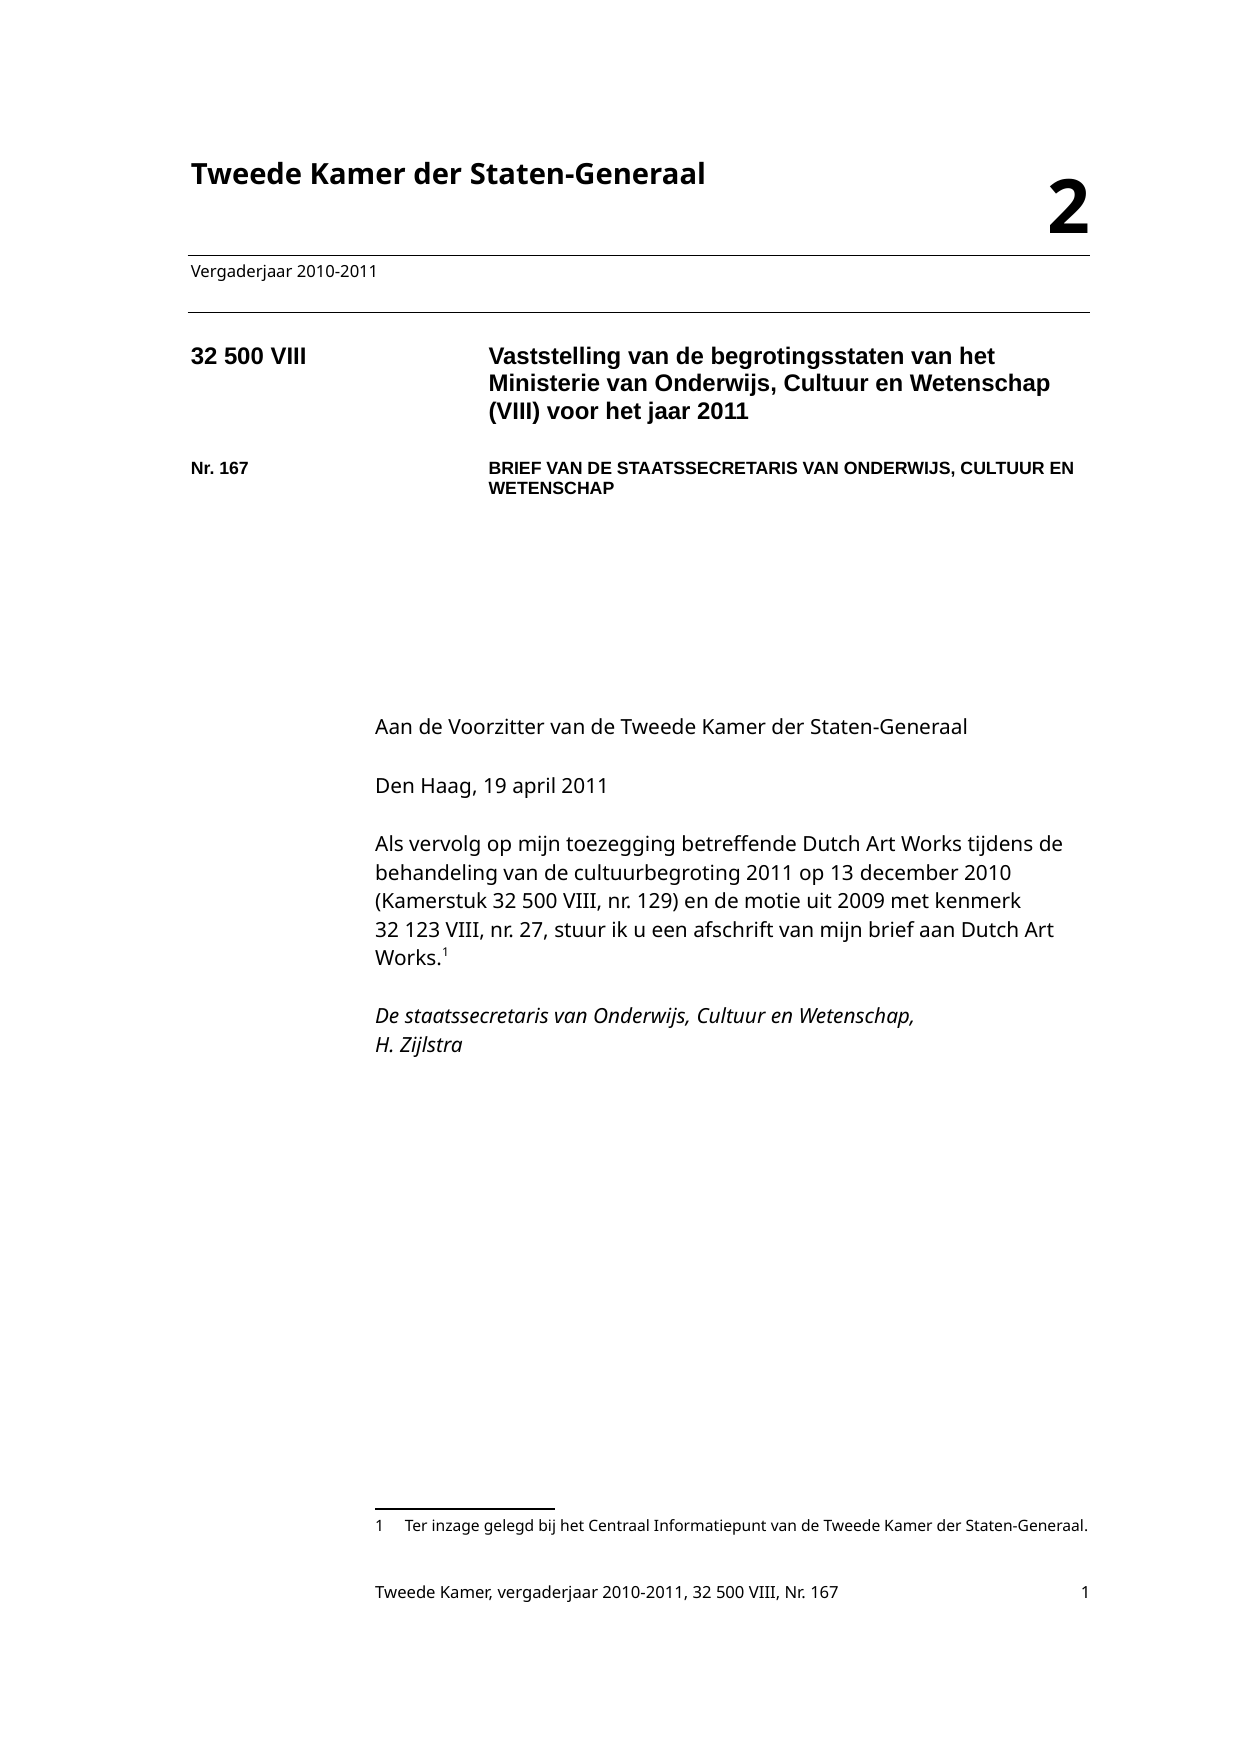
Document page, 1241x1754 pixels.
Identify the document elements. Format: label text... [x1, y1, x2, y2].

table_cell BRIEF VAN DE STAATSSECRETARIS VAN ONDERWIJS, CULTUUR EN WETENSCHAP [485, 455, 1090, 594]
table_cell 32 500 VIII [188, 339, 485, 454]
text H. Zijlstra [375, 1030, 1090, 1058]
table_header 2 [910, 150, 1090, 255]
table_cell [485, 256, 1090, 312]
table_cell [485, 313, 1090, 339]
table_cell Vergaderjaar 2010-2011 [188, 256, 485, 312]
text Aan de Voorzitter van de Tweede Kamer der Staten-Generaal [375, 712, 1090, 741]
text De staatssecretaris van Onderwijs, Cultuur en Wetenschap, [375, 1002, 1090, 1030]
table_cell [188, 313, 485, 339]
text Als vervolg op mijn toezegging betreffende Dutch Art Works tijdens de behandeling van de cultuurbegroting 2011 op 13 december 2010 (Kamerstuk 32 500 VIII, nr. 129) en de motie uit 2009 met kenmerk 32 123 VIII, nr. 27, stuur ik u een afschrift van mijn brief aan Dutch Art Works. [375, 829, 1090, 972]
table_header Tweede Kamer der Staten-Generaal [188, 150, 909, 255]
table_cell Vaststelling van de begrotingsstaten van het Ministerie van Onderwijs, Cultuur en Wetenschap (VIII) voor het jaar 2011 [485, 339, 1090, 454]
text Den Haag, 19 april 2011 [375, 771, 1090, 799]
table_cell Nr. 167 [188, 455, 485, 594]
text Ter inzage gelegd bij het Centraal Informatiepunt van de Tweede Kamer der Staten-Generaal. [375, 1479, 1090, 1536]
